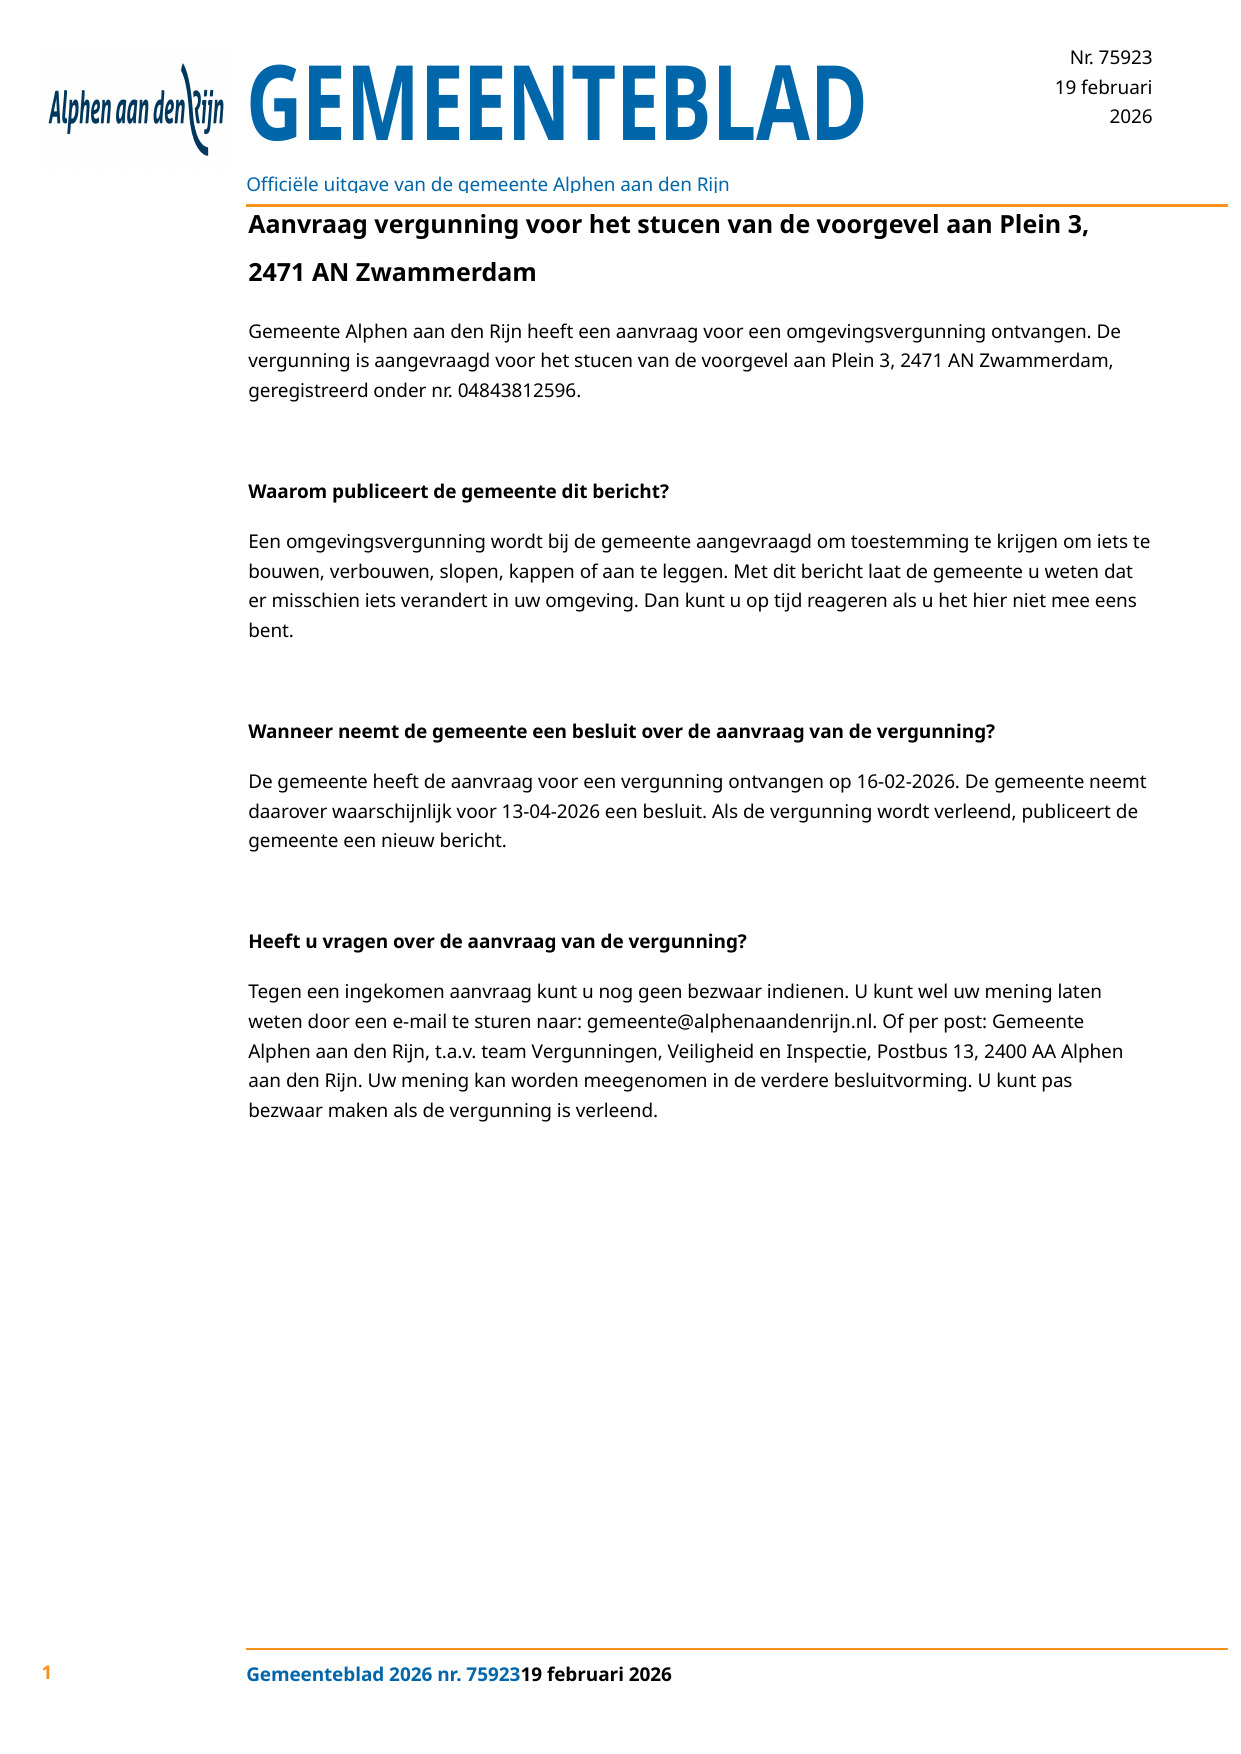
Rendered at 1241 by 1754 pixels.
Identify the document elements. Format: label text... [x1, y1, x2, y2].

text Aanvraag vergunning voor het stucen van de voorgevel aan Plein 3, 2471 AN Zwammerdam [248, 207, 1152, 288]
text Een omgevingsvergunning wordt bij de gemeente aangevraagd om toestemming te krijgen om iets te bouwen, verbouwen, slopen, kappen of aan te leggen. Met dit bericht laat de gemeente u weten dat er misschien iets verandert in uw omgeving. Dan kunt u op tijd reageren als u het hier niet mee eens bent. [248, 528, 1152, 643]
text Tegen een ingekomen aanvraag kunt u nog geen bezwaar indienen. U kunt wel uw mening laten weten door een e-mail te sturen naar: gemeente@alphenaandenrijn.nl. Of per post: Gemeente Alphen aan den Rijn, t.a.v. team Vergunningen, Veiligheid en Inspectie, Postbus 13, 2400 AA Alphen aan den Rijn. Uw mening kan worden meegenomen in de verdere besluitvorming. U kunt pas bezwaar maken als de vergunning is verleend. [248, 979, 1152, 1123]
text Wanneer neemt de gemeente een besluit over de aanvraag van de vergunning? [248, 718, 1152, 744]
picture [41, 47, 231, 172]
text Waarom publiceert de gemeente dit bericht? [248, 478, 1152, 504]
text Heeft u vragen over de aanvraag van de vergunning? [248, 928, 1152, 954]
text Gemeente Alphen aan den Rijn heeft een aanvraag voor een omgevingsvergunning ontvangen. De vergunning is aangevraagd voor het stucen van de voorgevel aan Plein 3, 2471 AN Zwammerdam, geregistreerd onder nr. 04843812596. [248, 318, 1152, 403]
text De gemeente heeft de aanvraag voor een vergunning ontvangen op 16-02-2026. De gemeente neemt daarover waarschijnlijk voor 13-04-2026 een besluit. Als de vergunning wordt verleend, publiceert de gemeente een nieuw bericht. [248, 768, 1152, 853]
